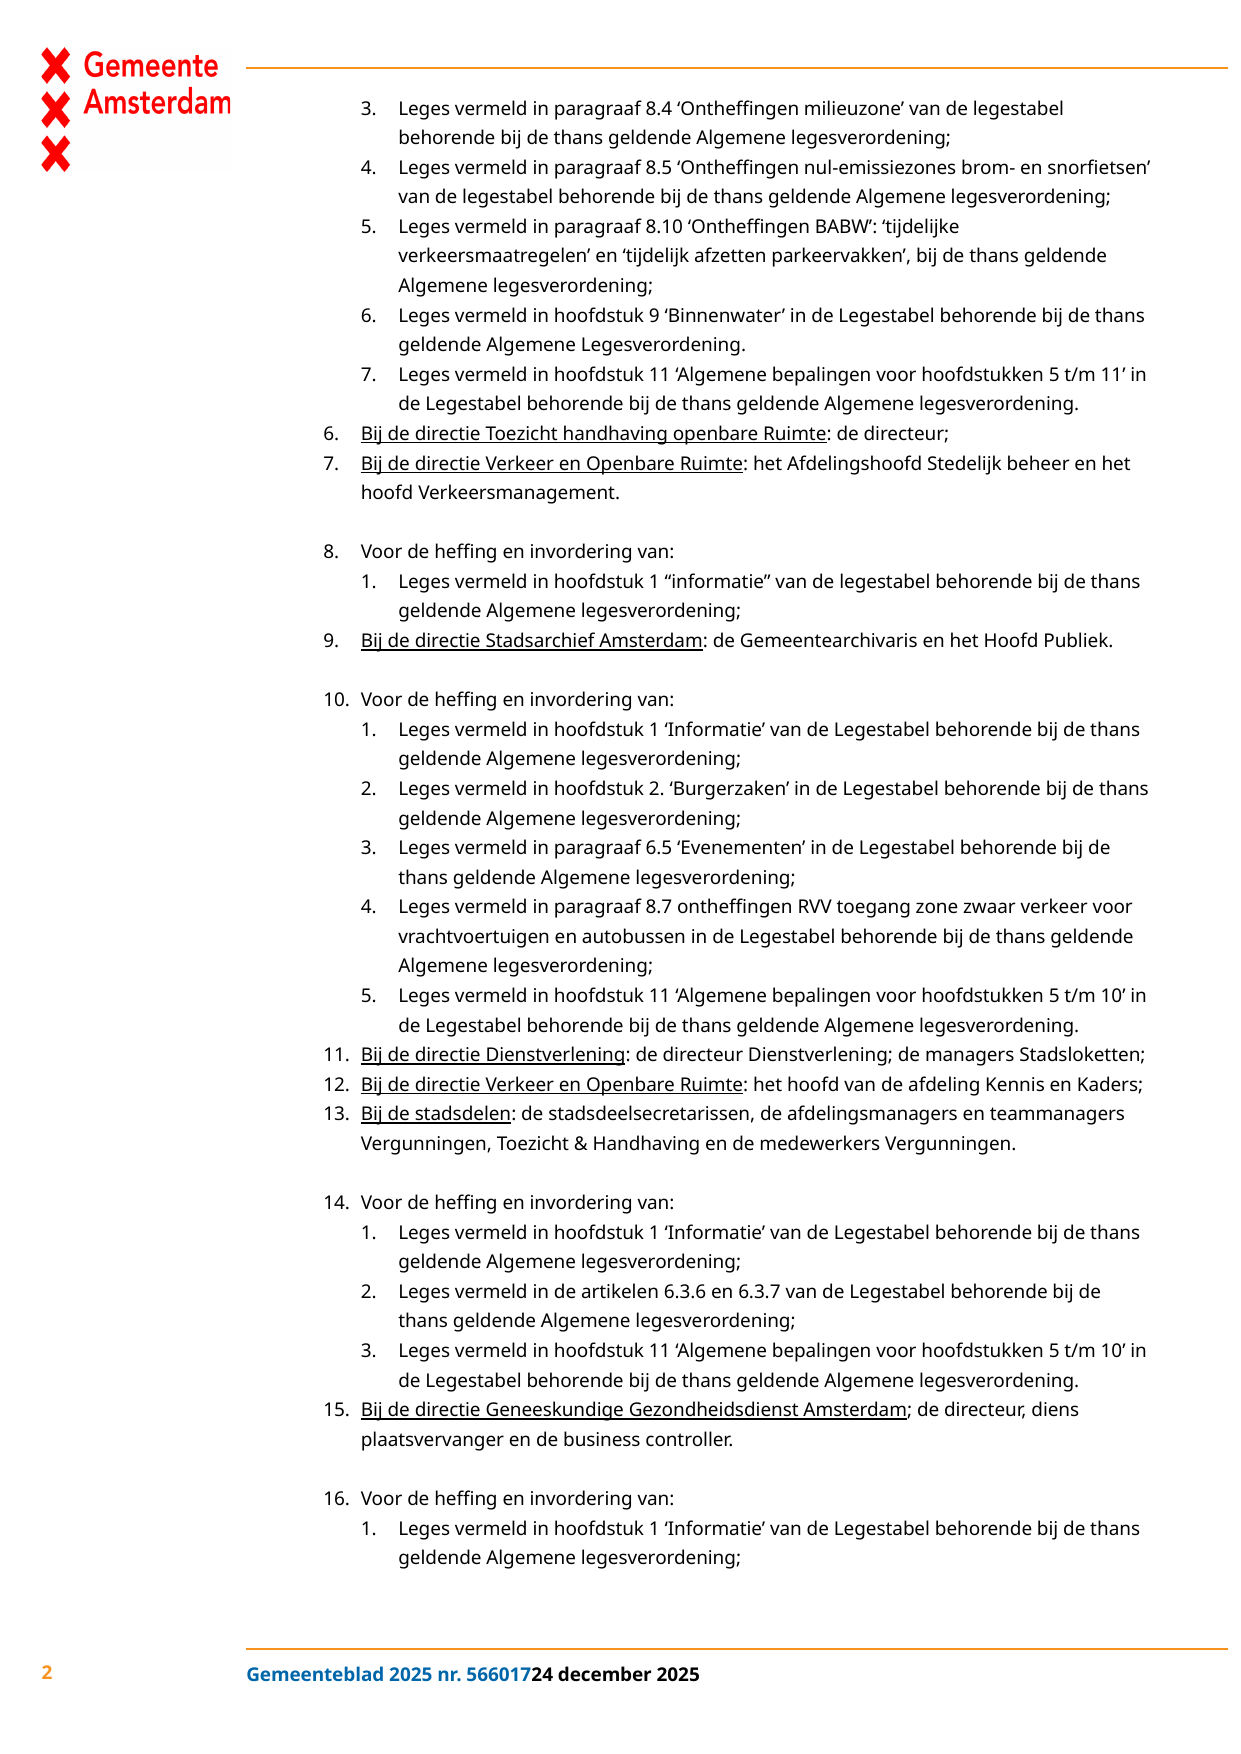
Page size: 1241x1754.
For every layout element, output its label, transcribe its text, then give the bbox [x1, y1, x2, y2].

list Bij de directie Toezicht handhaving openbare Ruimte: de directeur; [323, 420, 1152, 446]
list Voor de heffing en invordering van: [323, 1485, 1152, 1511]
list Leges vermeld in paragraaf 8.7 ontheffingen RVV toegang zone zwaar verkeer voor vrachtvoertuigen en autobussen in de Legestabel behorende bij de thans geldende Algemene legesverordening; [361, 893, 1152, 978]
list Leges vermeld in hoofdstuk 11 ‘Algemene bepalingen voor hoofdstukken 5 t/m 10’ in de Legestabel behorende bij de thans geldende Algemene legesverordening. [361, 982, 1152, 1038]
list Leges vermeld in hoofdstuk 9 ‘Binnenwater’ in de Legestabel behorende bij de thans geldende Algemene Legesverordening. [361, 302, 1152, 357]
list Bij de directie Verkeer en Openbare Ruimte: het hoofd van de afdeling Kennis en Kaders; [323, 1071, 1152, 1097]
list Leges vermeld in de artikelen 6.3.6 en 6.3.7 van de Legestabel behorende bij de thans geldende Algemene legesverordening; [361, 1278, 1152, 1333]
list Leges vermeld in hoofdstuk 2. ‘Burgerzaken’ in de Legestabel behorende bij de thans geldende Algemene legesverordening; [361, 775, 1152, 831]
picture [41, 47, 231, 172]
list Leges vermeld in hoofdstuk 1 ‘Informatie’ van de Legestabel behorende bij de thans geldende Algemene legesverordening; [361, 1515, 1152, 1570]
list Leges vermeld in hoofdstuk 1 “informatie” van de legestabel behorende bij de thans geldende Algemene legesverordening; [361, 568, 1152, 623]
list Bij de directie Geneeskundige Gezondheidsdienst Amsterdam; de directeur, diens plaatsvervanger en de business controller. [323, 1396, 1152, 1452]
list Leges vermeld in hoofdstuk 1 ‘Informatie’ van de Legestabel behorende bij de thans geldende Algemene legesverordening; [361, 1219, 1152, 1274]
list Leges vermeld in hoofdstuk 11 ‘Algemene bepalingen voor hoofdstukken 5 t/m 10’ in de Legestabel behorende bij de thans geldende Algemene legesverordening. [361, 1337, 1152, 1393]
list Bij de stadsdelen: de stadsdeelsecretarissen, de afdelingsmanagers en teammanagers Vergunningen, Toezicht & Handhaving en de medewerkers Vergunningen. [323, 1101, 1152, 1156]
list Leges vermeld in paragraaf 8.5 ‘Ontheffingen nul-emissiezones brom- en snorfietsen’ van de legestabel behorende bij de thans geldende Algemene legesverordening; [361, 154, 1152, 209]
list Leges vermeld in paragraaf 8.4 ‘Ontheffingen milieuzone’ van de legestabel behorende bij de thans geldende Algemene legesverordening; [361, 95, 1152, 150]
list Bij de directie Verkeer en Openbare Ruimte: het Afdelingshoofd Stedelijk beheer en het hoofd Verkeersmanagement. [323, 450, 1152, 505]
list Leges vermeld in paragraaf 8.10 ‘Ontheffingen BABW’: ‘tijdelijke verkeersmaatregelen’ en ‘tijdelijk afzetten parkeervakken’, bij de thans geldende Algemene legesverordening; [361, 213, 1152, 298]
list Voor de heffing en invordering van: [323, 1189, 1152, 1215]
list Leges vermeld in hoofdstuk 1 ‘Informatie’ van de Legestabel behorende bij de thans geldende Algemene legesverordening; [361, 716, 1152, 771]
list Voor de heffing en invordering van: [323, 538, 1152, 564]
list Leges vermeld in paragraaf 6.5 ‘Evenementen’ in de Legestabel behorende bij de thans geldende Algemene legesverordening; [361, 834, 1152, 890]
list Leges vermeld in hoofdstuk 11 ‘Algemene bepalingen voor hoofdstukken 5 t/m 11’ in de Legestabel behorende bij de thans geldende Algemene legesverordening. [361, 361, 1152, 416]
list Bij de directie Stadsarchief Amsterdam: de Gemeentearchivaris en het Hoofd Publiek. [323, 627, 1152, 653]
list Voor de heffing en invordering van: [323, 686, 1152, 712]
list Bij de directie Dienstverlening: de directeur Dienstverlening; de managers Stadsloketten; [323, 1041, 1152, 1067]
